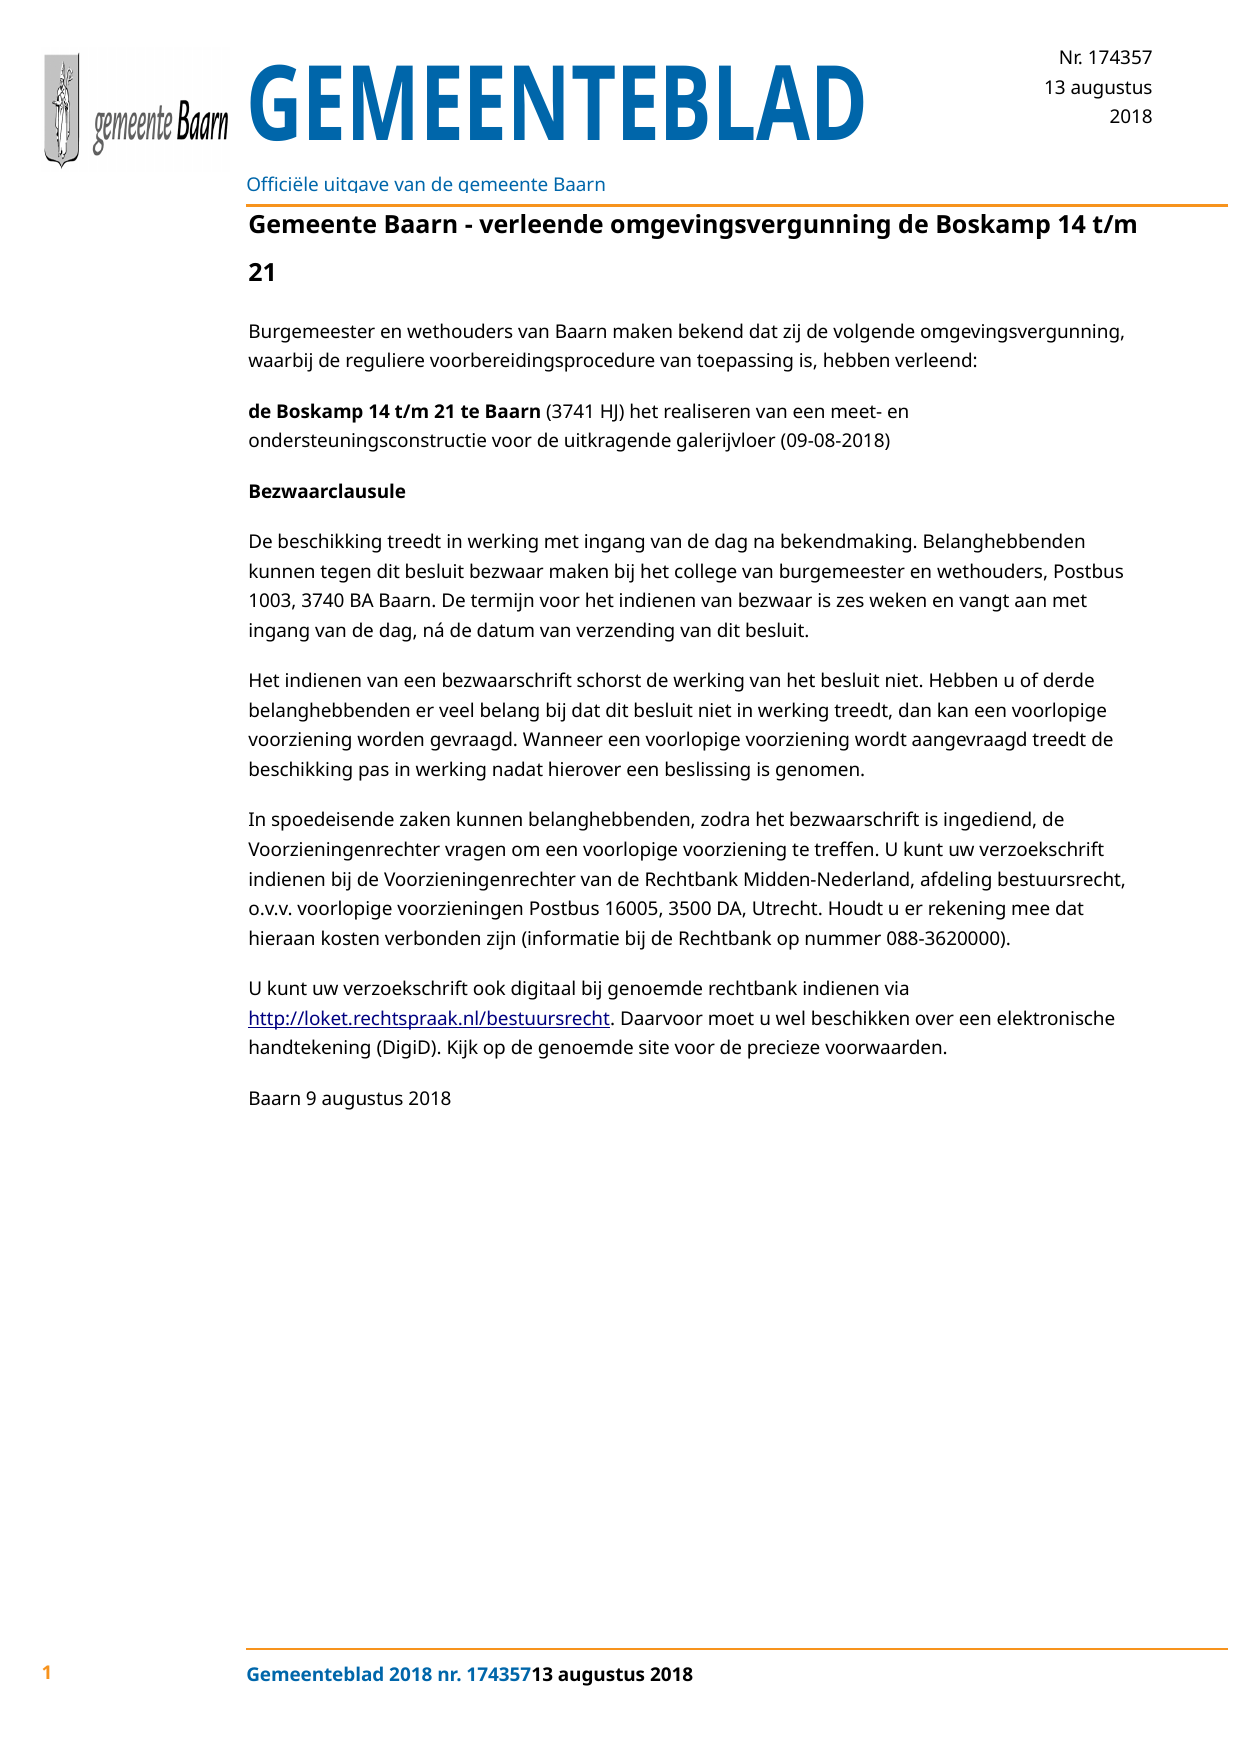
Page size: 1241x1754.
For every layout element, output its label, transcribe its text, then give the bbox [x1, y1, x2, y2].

text de Boskamp 14 t/m 21 te Baarn (3741 HJ) het realiseren van een meet- en ondersteuningsconstructie voor de uitkragende galerijvloer (09-08-2018) [248, 398, 1152, 453]
text Bezwaarclausule [248, 478, 1152, 504]
text Het indienen van een bezwaarschrift schorst de werking van het besluit niet. Hebben u of derde belanghebbenden er veel belang bij dat dit besluit niet in werking treedt, dan kan een voorlopige voorziening worden gevraagd. Wanneer een voorlopige voorziening wordt aangevraagd treedt de beschikking pas in werking nadat hierover een beslissing is genomen. [248, 667, 1152, 782]
text U kunt uw verzoekschrift ook digitaal bij genoemde rechtbank indienen via http://loket.rechtspraak.nl/bestuursrecht. Daarvoor moet u wel beschikken over een elektronische handtekening (DigiD). Kijk op de genoemde site voor de precieze voorwaarden. [248, 975, 1152, 1060]
text Baarn 9 augustus 2018 [248, 1085, 1152, 1111]
text De beschikking treedt in werking met ingang van de dag na bekendmaking. Belanghebbenden kunnen tegen dit besluit bezwaar maken bij het college van burgemeester en wethouders, Postbus 1003, 3740 BA Baarn. De termijn voor het indienen van bezwaar is zes weken en vangt aan met ingang van de dag, ná de datum van verzending van dit besluit. [248, 528, 1152, 643]
picture [41, 47, 231, 172]
text Burgemeester en wethouders van Baarn maken bekend dat zij de volgende omgevingsvergunning, waarbij de reguliere voorbereidingsprocedure van toepassing is, hebben verleend: [248, 318, 1152, 373]
text Gemeente Baarn - verleende omgevingsvergunning de Boskamp 14 t/m 21 [248, 207, 1152, 288]
text In spoedeisende zaken kunnen belanghebbenden, zodra het bezwaarschrift is ingediend, de Voorzieningenrechter vragen om een voorlopige voorziening te treffen. U kunt uw verzoekschrift indienen bij de Voorzieningenrechter van de Rechtbank Midden-Nederland, afdeling bestuursrecht, o.v.v. voorlopige voorzieningen Postbus 16005, 3500 DA, Utrecht. Houdt u er rekening mee dat hieraan kosten verbonden zijn (informatie bij de Rechtbank op nummer 088-3620000). [248, 807, 1152, 951]
